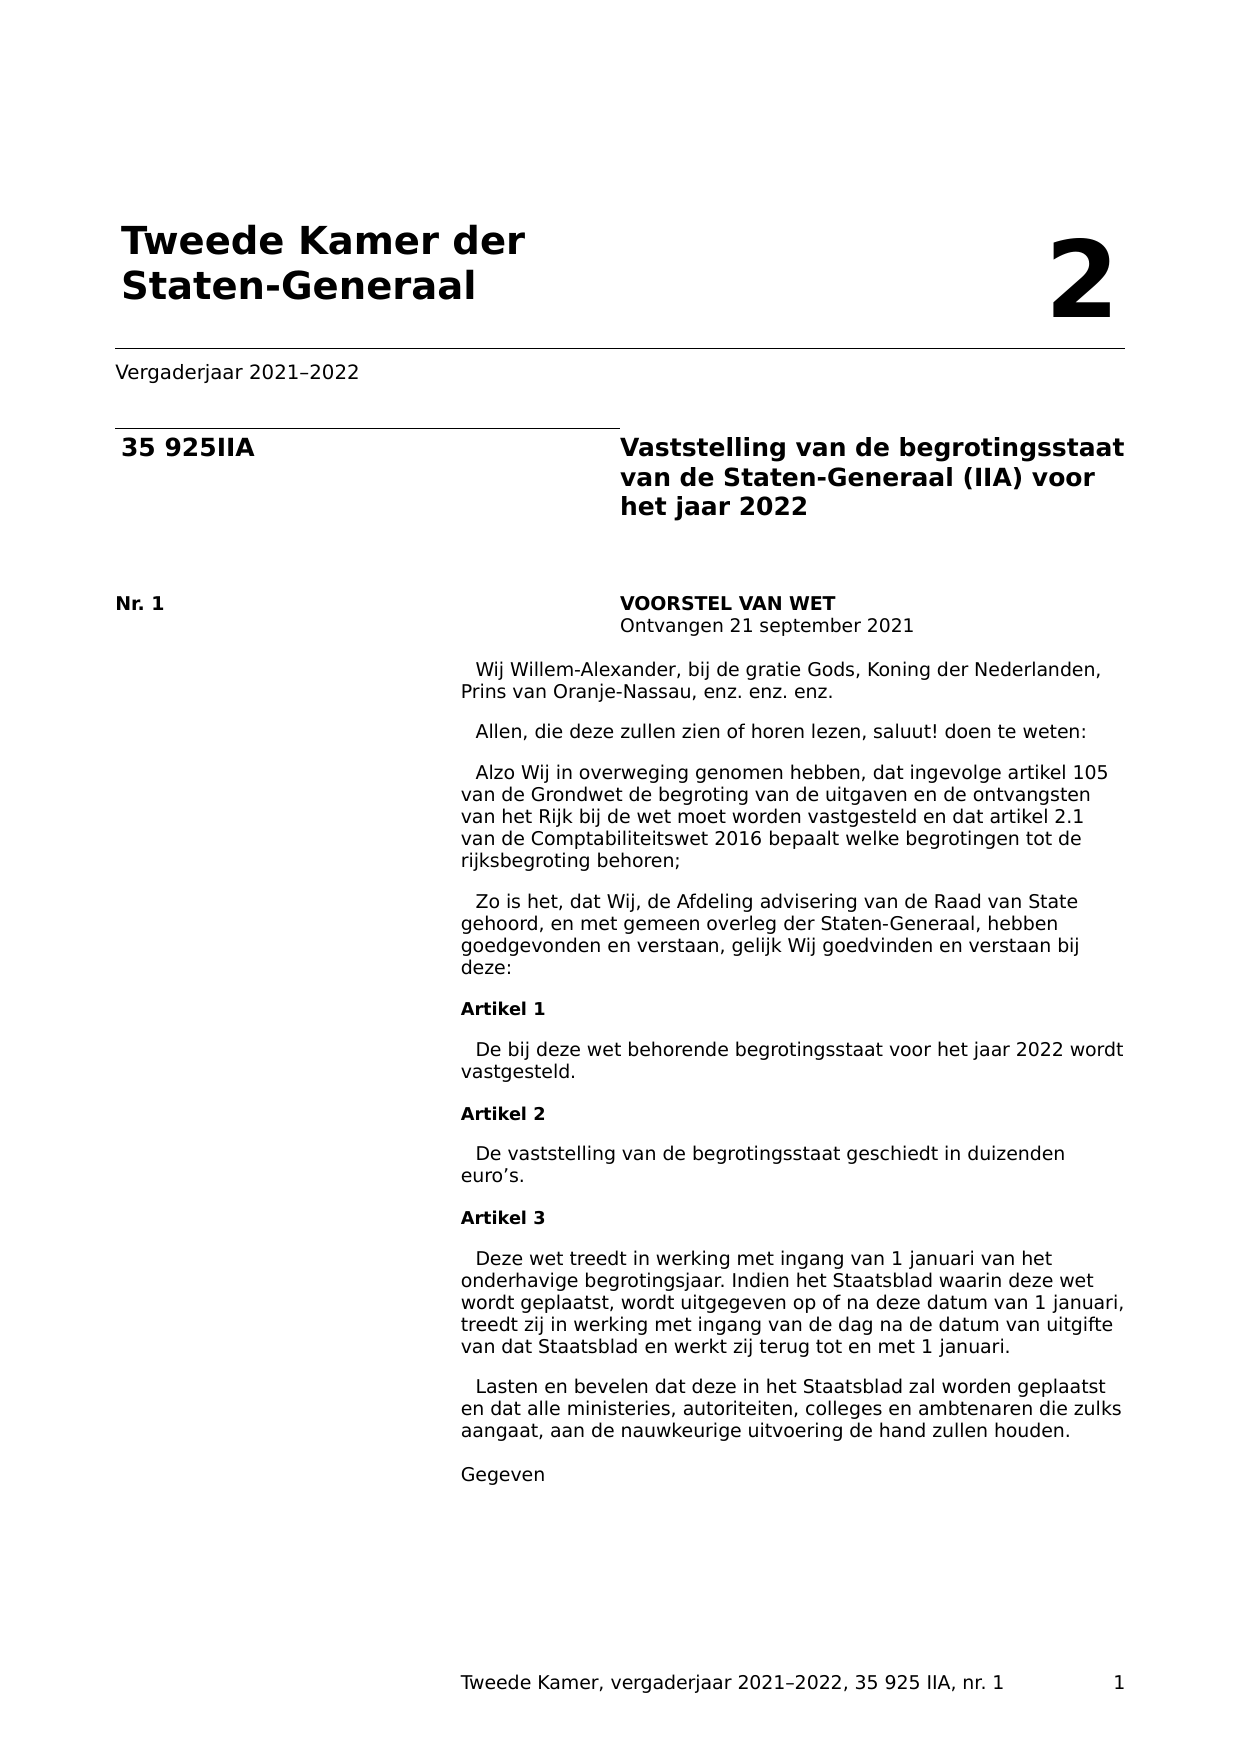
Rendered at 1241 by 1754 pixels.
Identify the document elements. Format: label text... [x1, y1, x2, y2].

text De bij deze wet behorende begrotingsstaat voor het jaar 2022 wordt vastgesteld. [461, 1039, 1125, 1083]
table_header 2 [620, 213, 1125, 348]
text Zo is het, dat Wij, de Afdeling advisering van de Raad van State gehoord, en met gemeen overleg der Staten-Generaal, hebben goedgevonden en verstaan, gelijk Wij goedvinden en verstaan bij deze: [461, 891, 1125, 978]
title Artikel 2 [461, 1102, 1125, 1124]
text Allen, die deze zullen zien of horen lezen, saluut! doen te weten: [461, 721, 1125, 743]
text Lasten en bevelen dat deze in het Staatsblad zal worden geplaatst en dat alle ministeries, autoriteiten, colleges en ambtenaren die zulks aangaat, aan de nauwkeurige uitvoering de hand zullen houden. [461, 1376, 1125, 1442]
table_header Vaststelling van de begrotingsstaat van de Staten-Generaal (IIA) voor het jaar 2022 [620, 428, 1125, 527]
table_cell Vergaderjaar 2021–2022 [115, 349, 1125, 384]
table_header Nr. 1 [115, 593, 620, 658]
title Artikel 3 [461, 1206, 1125, 1229]
title Artikel 1 [461, 997, 1125, 1020]
text Alzo Wij in overweging genomen hebben, dat ingevolge artikel 105 van de Grondwet de begroting van de uitgaven en de ontvangsten van het Rijk bij de wet moet worden vastgesteld en dat artikel 2.1 van de Comptabiliteitswet 2016 bepaalt welke begrotingen tot de rijksbegroting behoren; [461, 762, 1125, 872]
text De vaststelling van de begrotingsstaat geschiedt in duizenden euro’s. [461, 1143, 1125, 1187]
text Wij Willem-Alexander, bij de gratie Gods, Koning der Nederlanden, Prins van Oranje-Nassau, enz. enz. enz. [461, 658, 1125, 702]
text Deze wet treedt in werking met ingang van 1 januari van het onderhavige begrotingsjaar. Indien het Staatsblad waarin deze wet wordt geplaatst, wordt uitgegeven op of na deze datum van 1 januari, treedt zij in werking met ingang van de dag na de datum van uitgifte van dat Staatsblad en werkt zij terug tot en met 1 januari. [461, 1248, 1125, 1358]
text Gegeven [461, 1464, 1125, 1486]
table_header Voorstel van wet Ontvangen 21 september 2021 [620, 593, 1125, 658]
table_header Tweede Kamer der Staten-Generaal [115, 213, 620, 348]
table_header 35 925IIA [115, 429, 620, 527]
